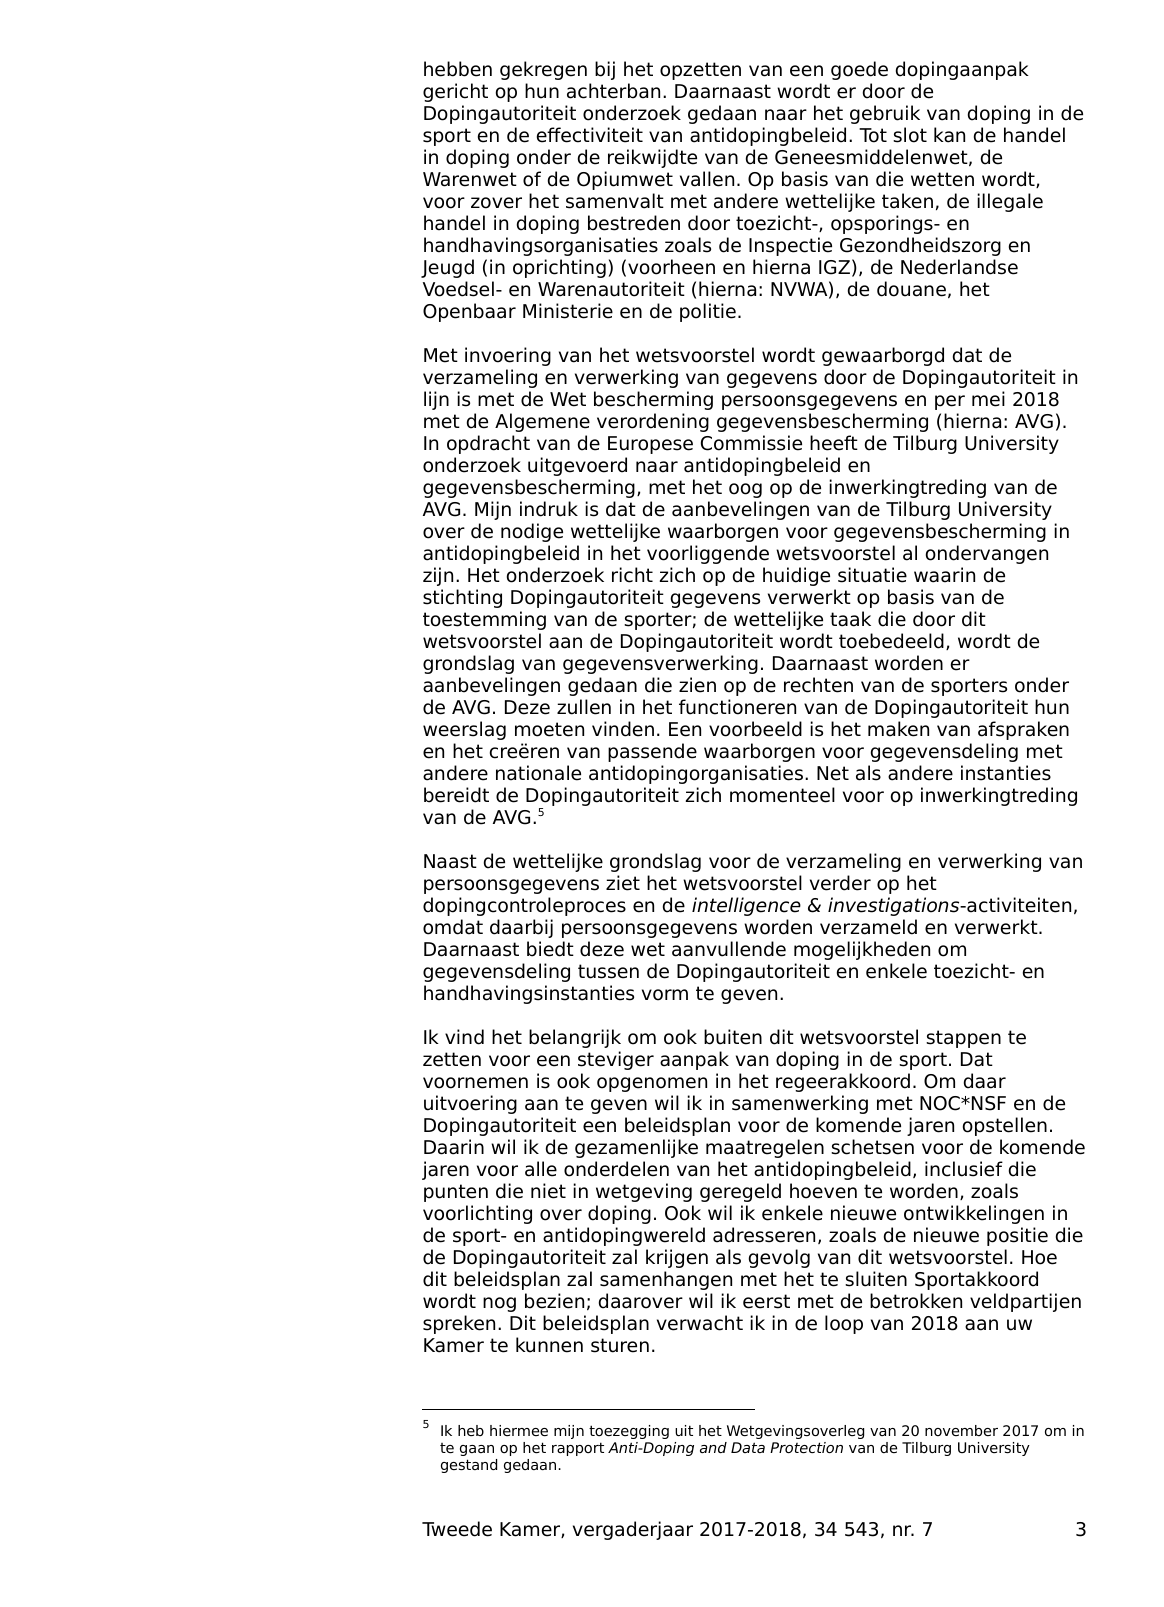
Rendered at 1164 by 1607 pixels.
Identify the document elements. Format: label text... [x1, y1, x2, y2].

text Naast de wettelijke grondslag voor de verzameling en verwerking van persoonsgegevens ziet het wetsvoorstel verder op het dopingcontroleproces en de intelligence & investigations-activiteiten, omdat daarbij persoonsgegevens worden verzameld en verwerkt. Daarnaast biedt deze wet aanvullende mogelijkheden om gegevensdeling tussen de Dopingautoriteit en enkele toezicht- en handhavingsinstanties vorm te geven. [422, 851, 1087, 1004]
text Ik heb hiermee mijn toezegging uit het Wetgevingsoverleg van 20 november 2017 om in te gaan op het rapport Anti-Doping and Data Protection van de Tilburg University gestand gedaan. [422, 1418, 1087, 1474]
text Ik vind het belangrijk om ook buiten dit wetsvoorstel stappen te zetten voor een steviger aanpak van doping in de sport. Dat voornemen is ook opgenomen in het regeerakkoord. Om daar uitvoering aan te geven wil ik in samenwerking met NOC*NSF en de Dopingautoriteit een beleidsplan voor de komende jaren opstellen. Daarin wil ik de gezamenlijke maatregelen schetsen voor de komende jaren voor alle onderdelen van het antidopingbeleid, inclusief die punten die niet in wetgeving geregeld hoeven te worden, zoals voorlichting over doping. Ook wil ik enkele nieuwe ontwikkelingen in de sport- en antidopingwereld adresseren, zoals de nieuwe positie die de Dopingautoriteit zal krijgen als gevolg van dit wetsvoorstel. Hoe dit beleidsplan zal samenhangen met het te sluiten Sportakkoord wordt nog bezien; daarover wil ik eerst met de betrokken veldpartijen spreken. Dit beleidsplan verwacht ik in de loop van 2018 aan uw Kamer te kunnen sturen. [422, 1027, 1087, 1356]
text Met invoering van het wetsvoorstel wordt gewaarborgd dat de verzameling en verwerking van gegevens door de Dopingautoriteit in lijn is met de Wet bescherming persoonsgegevens en per mei 2018 met de Algemene verordening gegevensbescherming (hierna: AVG). In opdracht van de Europese Commissie heeft de Tilburg University onderzoek uitgevoerd naar antidopingbeleid en gegevensbescherming, met het oog op de inwerkingtreding van de AVG. Mijn indruk is dat de aanbevelingen van de Tilburg University over de nodige wettelijke waarborgen voor gegevensbescherming in antidopingbeleid in het voorliggende wetsvoorstel al ondervangen zijn. Het onderzoek richt zich op de huidige situatie waarin de stichting Dopingautoriteit gegevens verwerkt op basis van de toestemming van de sporter; de wettelijke taak die door dit wetsvoorstel aan de Dopingautoriteit wordt toebedeeld, wordt de grondslag van gegevensverwerking. Daarnaast worden er aanbevelingen gedaan die zien op de rechten van de sporters onder de AVG. Deze zullen in het functioneren van de Dopingautoriteit hun weerslag moeten vinden. Een voorbeeld is het maken van afspraken en het creëren van passende waarborgen voor gegevensdeling met andere nationale antidopingorganisaties. Net als andere instanties bereidt de Dopingautoriteit zich momenteel voor op inwerkingtreding van de AVG. [422, 345, 1087, 828]
text hebben gekregen bij het opzetten van een goede dopingaanpak gericht op hun achterban. Daarnaast wordt er door de Dopingautoriteit onderzoek gedaan naar het gebruik van doping in de sport en de effectiviteit van antidopingbeleid. Tot slot kan de handel in doping onder de reikwijdte van de Geneesmiddelenwet, de Warenwet of de Opiumwet vallen. Op basis van die wetten wordt, voor zover het samenvalt met andere wettelijke taken, de illegale handel in doping bestreden door toezicht-, opsporings- en handhavingsorganisaties zoals de Inspectie Gezondheidszorg en Jeugd (in oprichting) (voorheen en hierna IGZ), de Nederlandse Voedsel- en Warenautoriteit (hierna: NVWA), de douane, het Openbaar Ministerie en de politie. [422, 59, 1087, 323]
